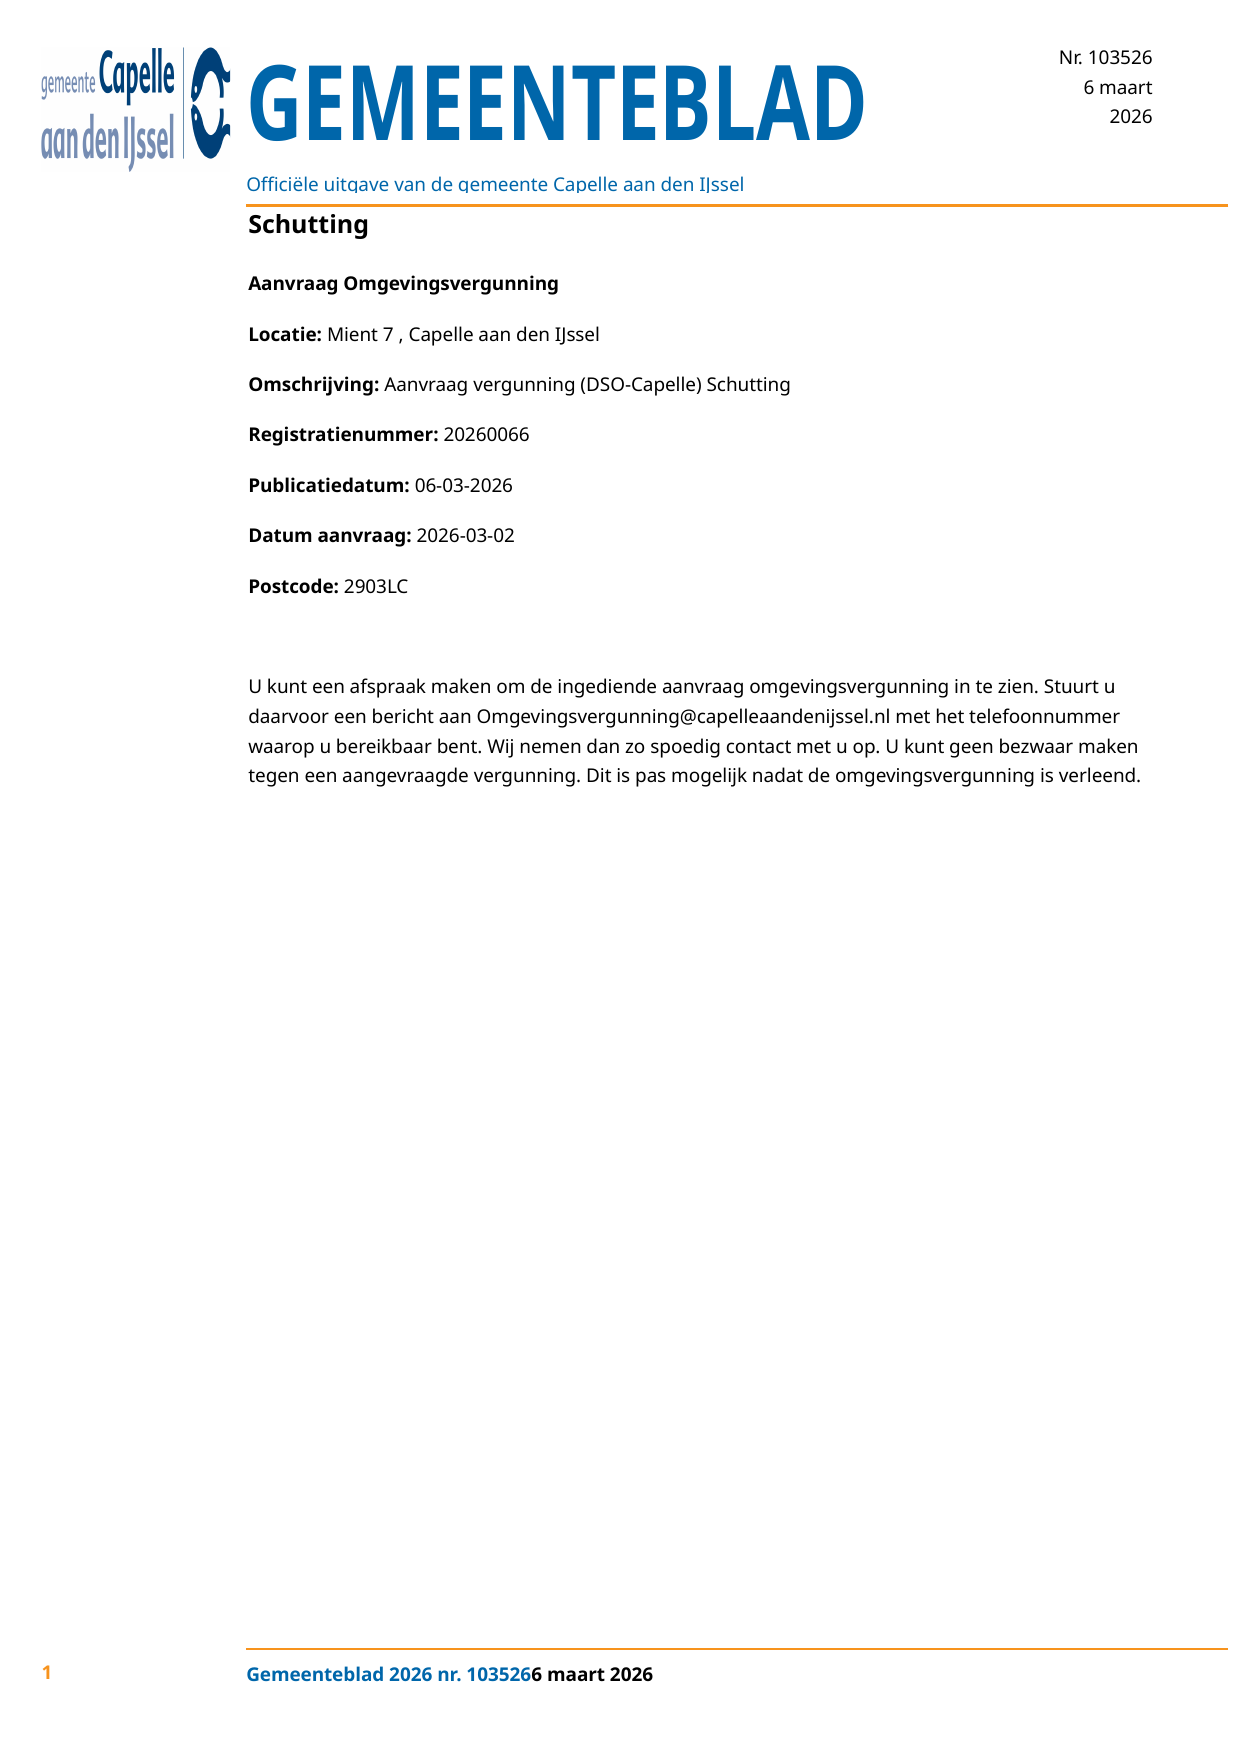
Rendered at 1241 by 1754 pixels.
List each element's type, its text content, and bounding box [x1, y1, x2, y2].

text Datum aanvraag: 2026-03-02 [248, 522, 1152, 548]
text Registratienummer: 20260066 [248, 422, 1152, 447]
text Locatie: Mient 7 , Capelle aan den IJssel [248, 321, 1152, 346]
text Schutting [248, 207, 1152, 241]
text Postcode: 2903LC [248, 573, 1152, 598]
picture [41, 47, 231, 172]
text Publicatiedatum: 06-03-2026 [248, 472, 1152, 498]
text Aanvraag Omgevingsvergunning [248, 270, 1152, 296]
text U kunt een afspraak maken om de ingediende aanvraag omgevingsvergunning in te zien. Stuurt u daarvoor een bericht aan Omgevingsvergunning@capelleaandenijssel.nl met het telefoonnummer waarop u bereikbaar bent. Wij nemen dan zo spoedig contact met u op. U kunt geen bezwaar maken tegen een aangevraagde vergunning. Dit is pas mogelijk nadat de omgevingsvergunning is verleend. [248, 674, 1152, 788]
text Omschrijving: Aanvraag vergunning (DSO-Capelle) Schutting [248, 371, 1152, 397]
